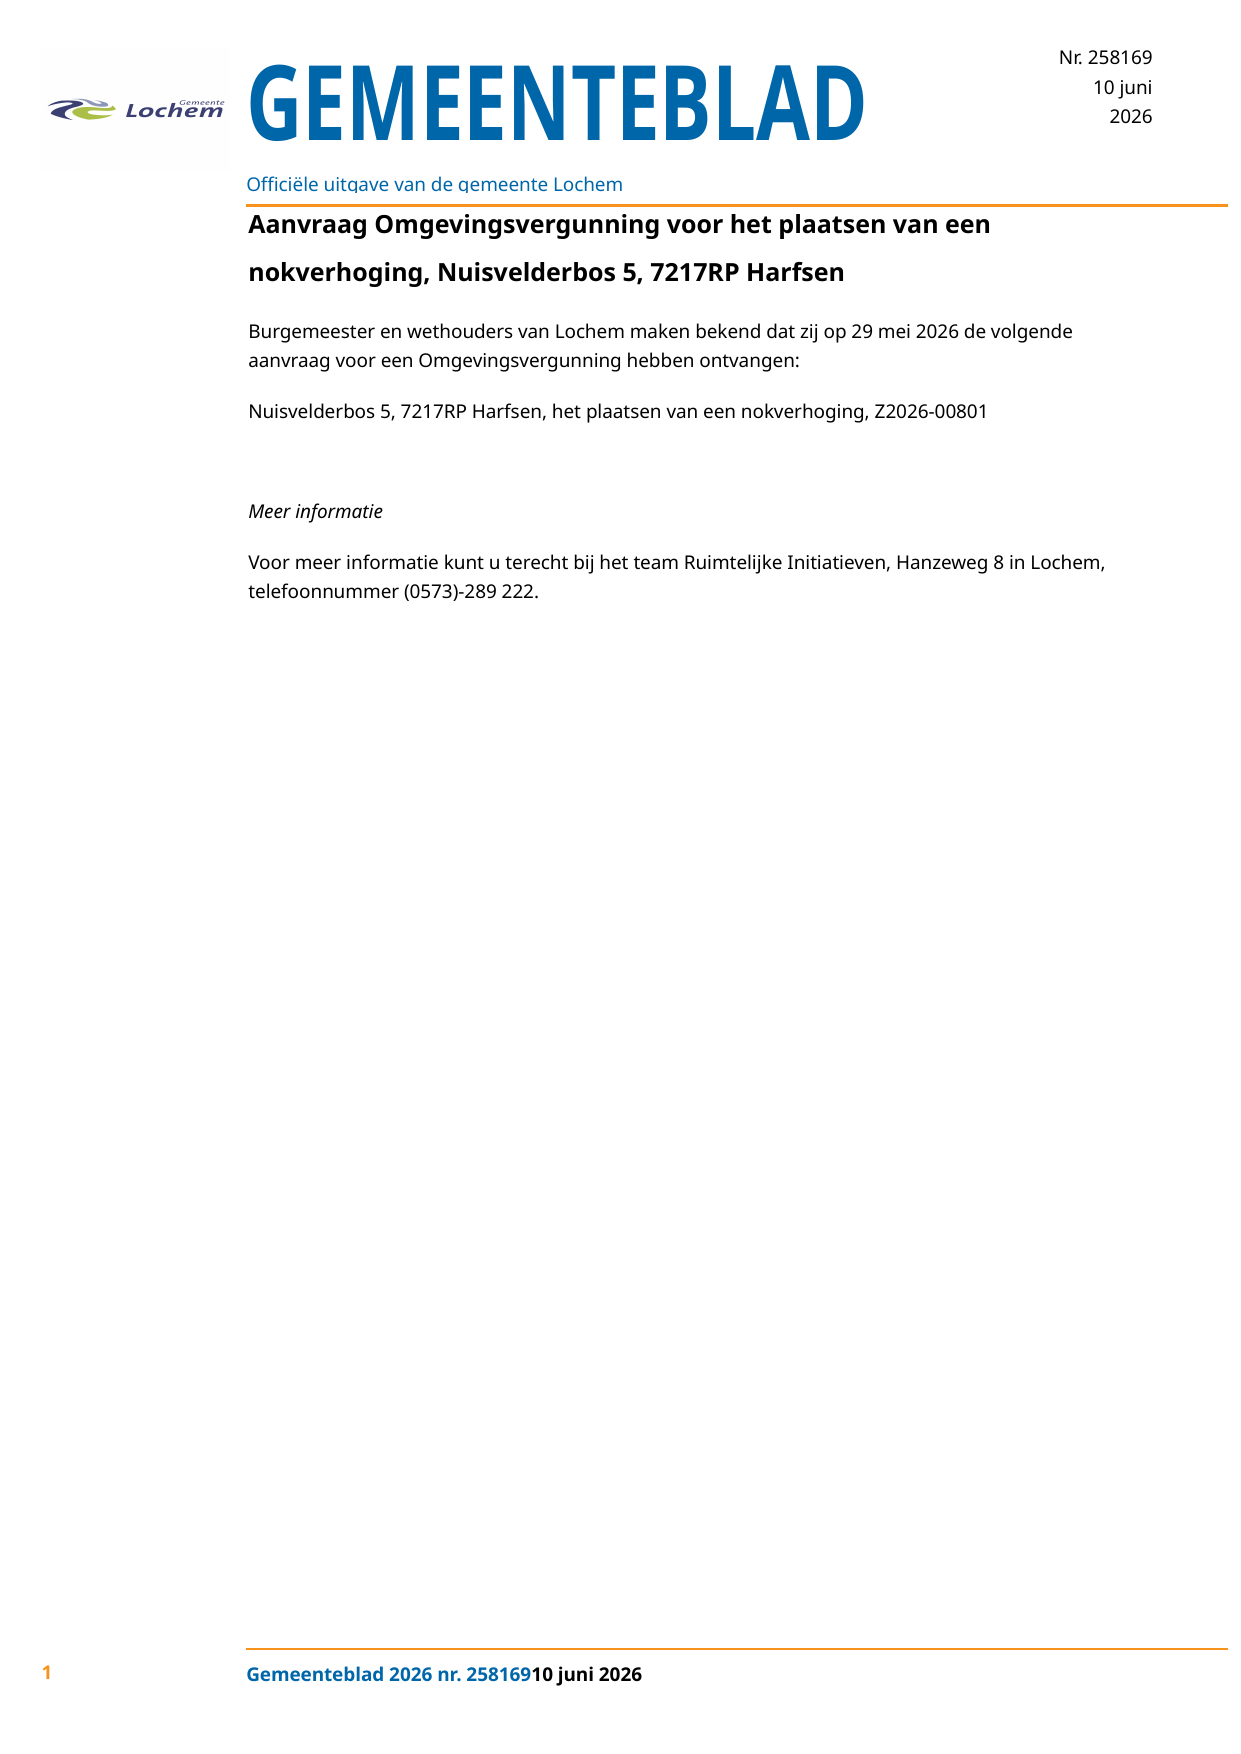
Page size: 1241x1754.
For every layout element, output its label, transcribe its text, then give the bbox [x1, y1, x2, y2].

text Nuisvelderbos 5, 7217RP Harfsen, het plaatsen van een nokverhoging, Z2026-00801 [248, 398, 1152, 424]
text Voor meer informatie kunt u terecht bij het team Ruimtelijke Initiatieven, Hanzeweg 8 in Lochem, telefoonnummer (0573)-289 222. [248, 549, 1152, 604]
picture [41, 47, 231, 172]
text Burgemeester en wethouders van Lochem maken bekend dat zij op 29 mei 2026 de volgende aanvraag voor een Omgevingsvergunning hebben ontvangen: [248, 318, 1152, 373]
text Meer informatie [248, 499, 1152, 524]
text Aanvraag Omgevingsvergunning voor het plaatsen van een nokverhoging, Nuisvelderbos 5, 7217RP Harfsen [248, 207, 1152, 288]
